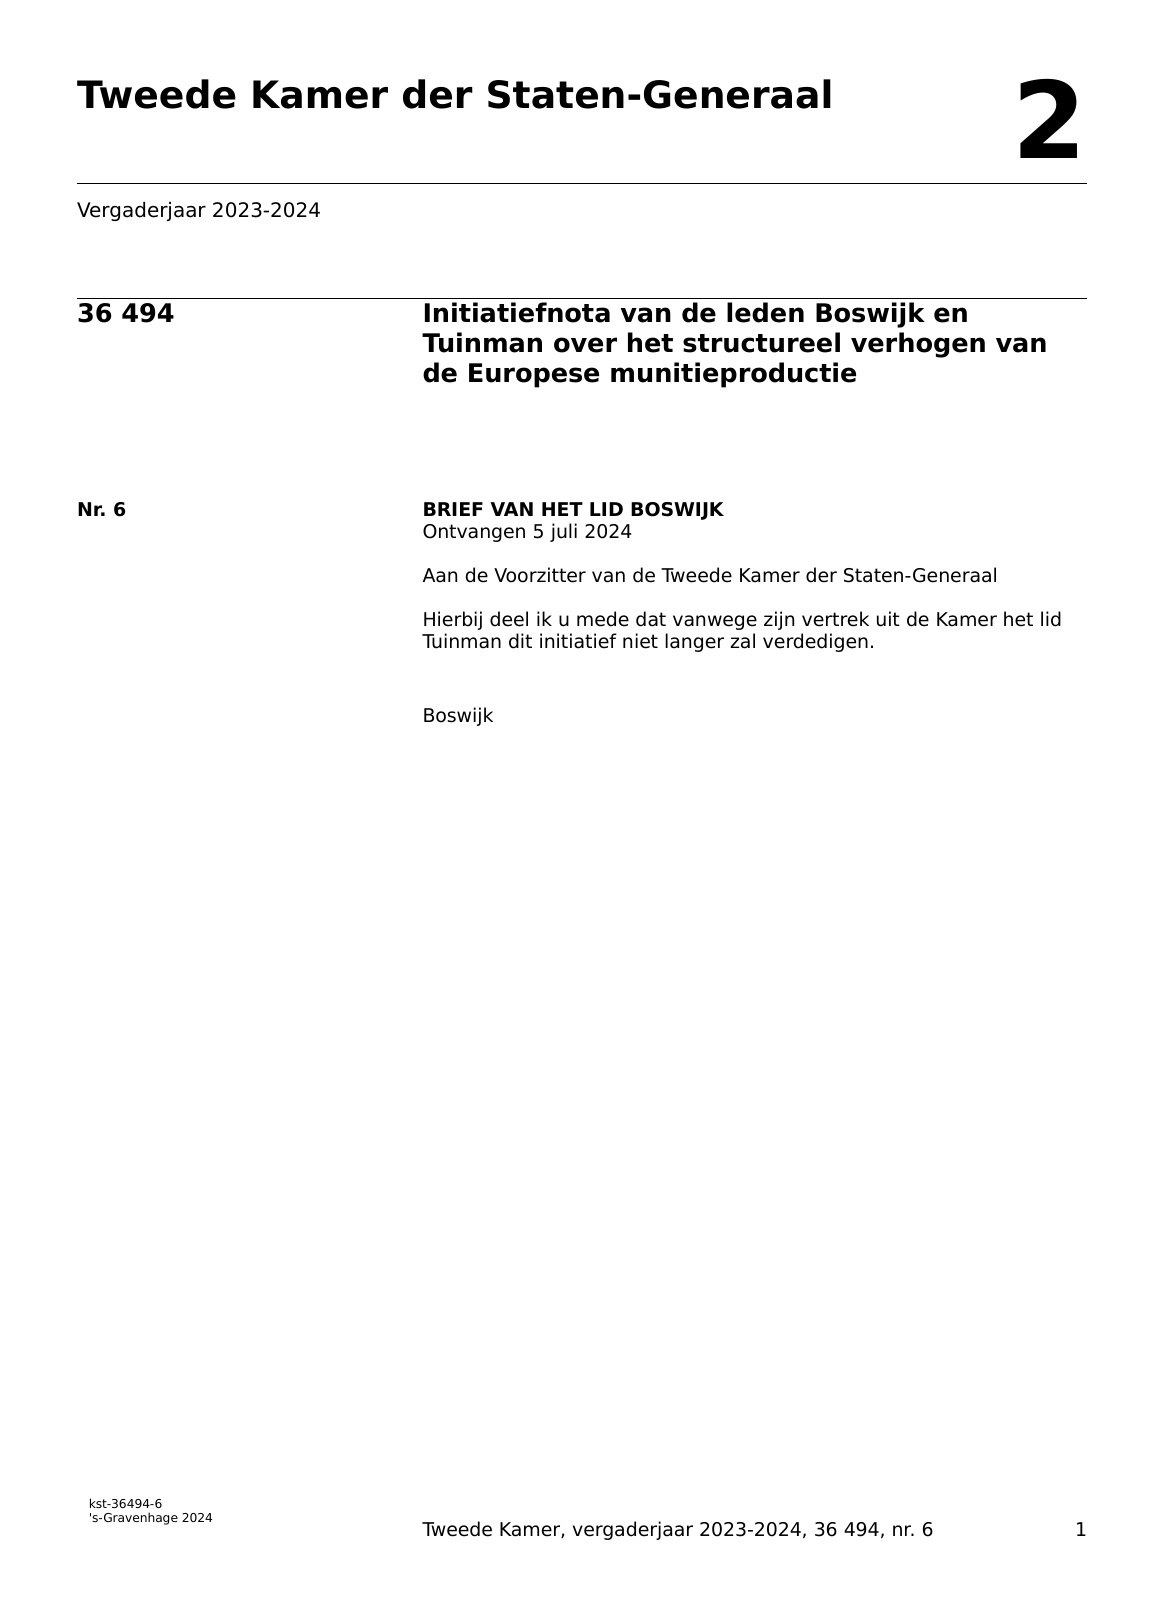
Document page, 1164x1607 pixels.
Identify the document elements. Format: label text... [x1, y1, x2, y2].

text Aan de Voorzitter van de Tweede Kamer der Staten-Generaal [422, 565, 1087, 587]
text Ontvangen 5 juli 2024 [422, 521, 1087, 543]
table_cell Vergaderjaar 2023-2024 [77, 184, 1087, 298]
subtitle Nr. 6 BRIEF VAN HET LID BOSWIJK [77, 499, 1087, 521]
text Boswijk [422, 683, 1087, 727]
subtitle 36 494 Initiatiefnota van de leden Boswijk en Tuinman over het structureel verhogen van de Europese munitieproductie [77, 299, 1087, 388]
text 's-Gravenhage 2024 [88, 1511, 323, 1525]
table_header 2 [886, 59, 1087, 183]
text kst-36494-6 [88, 1497, 323, 1511]
table_header Tweede Kamer der Staten-Generaal [77, 59, 886, 183]
text Hierbij deel ik u mede dat vanwege zijn vertrek uit de Kamer het lid Tuinman dit initiatief niet langer zal verdedigen. [422, 609, 1087, 653]
